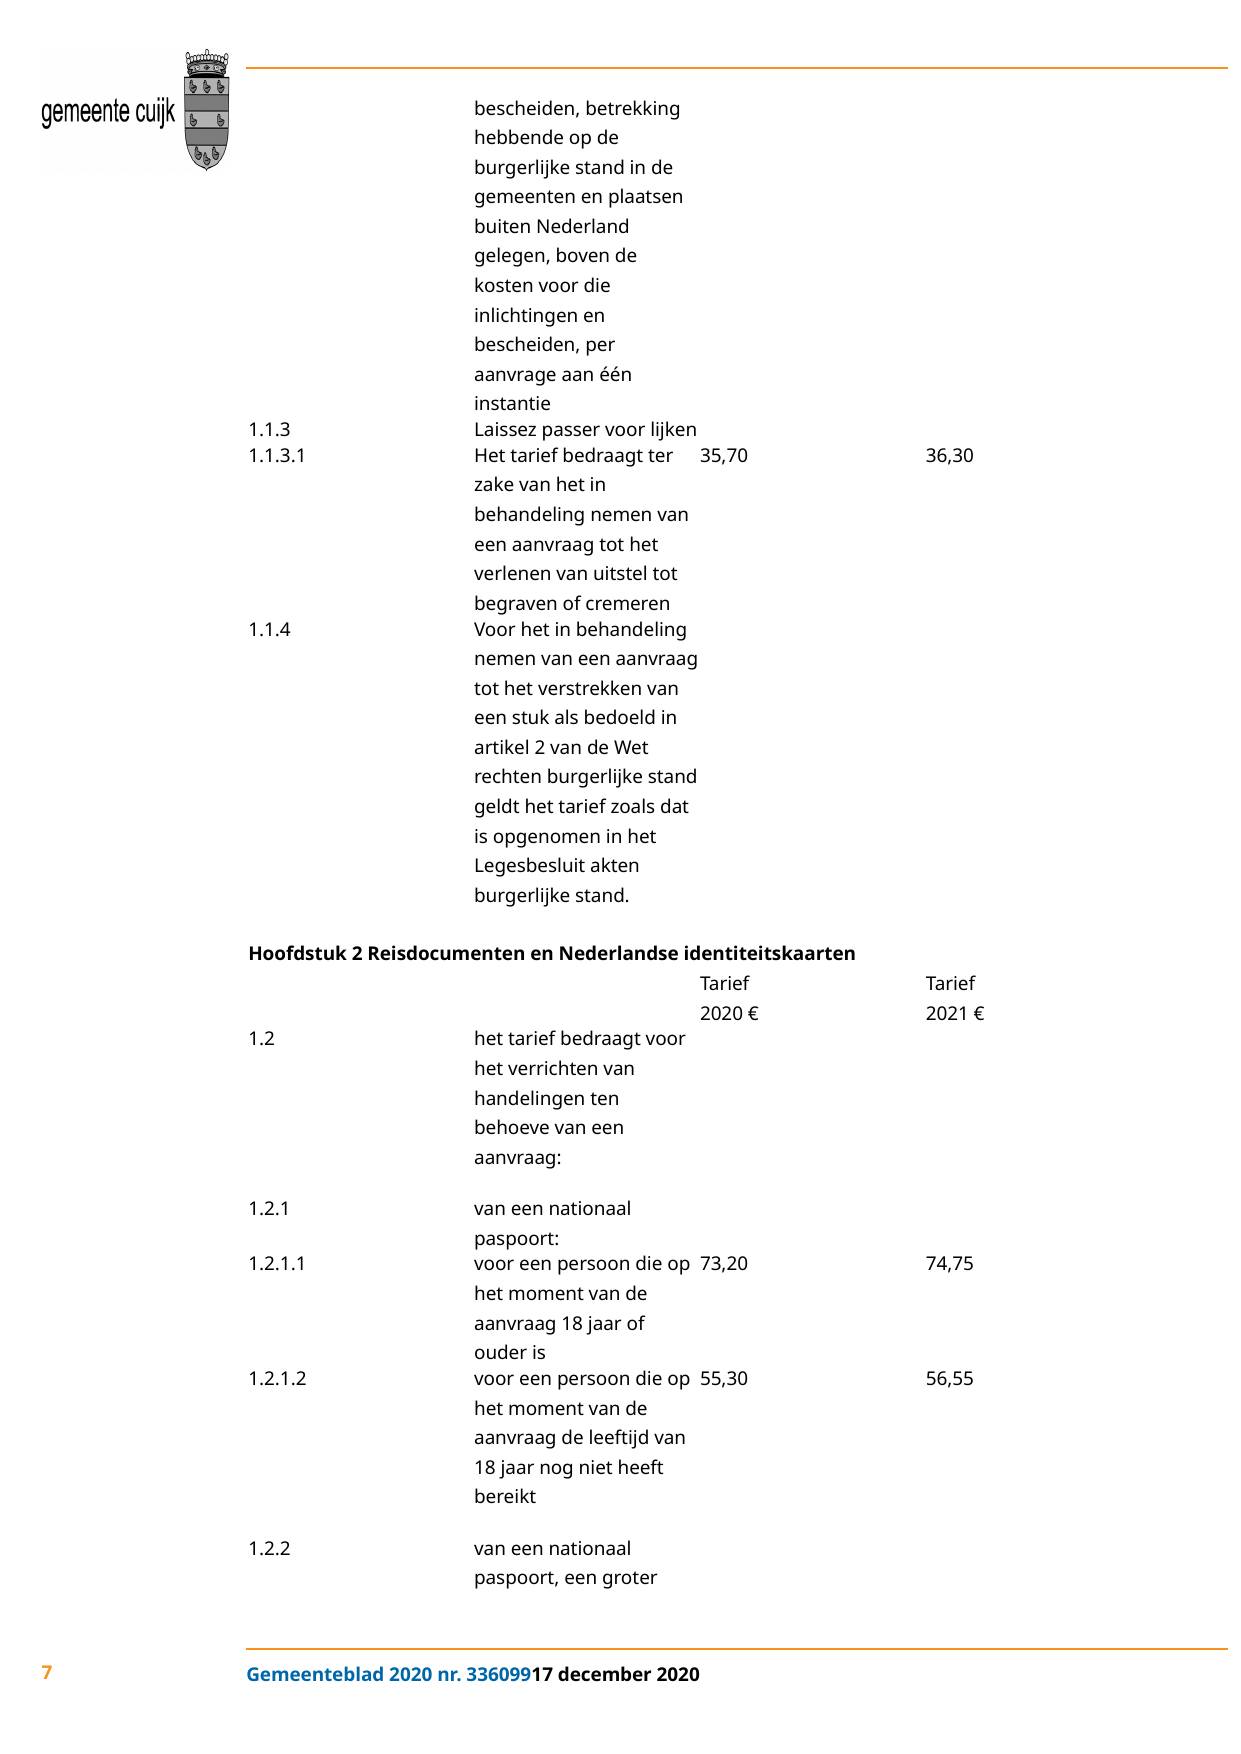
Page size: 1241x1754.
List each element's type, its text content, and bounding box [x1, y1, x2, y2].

table_cell Voor het in behandeling nemen van een aanvraag tot het verstrekken van een stuk als bedoeld in artikel 2 van de Wet rechten burgerlijke stand geldt het tarief zoals dat is opgenomen in het Legesbesluit akten burgerlijke stand. [474, 616, 700, 908]
table_cell 35,70 [700, 442, 926, 616]
table_header [248, 970, 474, 1026]
table_cell 55,30 [700, 1365, 926, 1509]
table_cell van een nationaal paspoort, een groter [474, 1535, 700, 1590]
table_cell 1.2.1 [248, 1195, 474, 1251]
table_cell [700, 1509, 926, 1535]
table_cell [926, 1535, 1152, 1590]
table_cell 73,20 [700, 1251, 926, 1365]
table_cell [248, 1509, 474, 1535]
table_cell [700, 416, 926, 442]
picture [41, 47, 231, 172]
table_cell [474, 1170, 700, 1195]
table_cell [700, 1195, 926, 1251]
table_cell bescheiden, betrekking hebbende op de burgerlijke stand in de gemeenten en plaatsen buiten Nederland gelegen, boven de kosten voor die inlichtingen en bescheiden, per aanvrage aan één instantie [474, 95, 700, 416]
table_cell [700, 1535, 926, 1590]
table_cell [926, 95, 1152, 416]
table_cell 74,75 [926, 1251, 1152, 1365]
table_cell [926, 1026, 1152, 1169]
table_cell [926, 1509, 1152, 1535]
table_cell 1.2.2 [248, 1535, 474, 1590]
table_cell Het tarief bedraagt ter zake van het in behandeling nemen van een aanvraag tot het verlenen van uitstel tot begraven of cremeren [474, 442, 700, 616]
table_cell 1.1.3.1 [248, 442, 474, 616]
table_cell 1.2.1.1 [248, 1251, 474, 1365]
table_cell 36,30 [926, 442, 1152, 616]
table_cell het tarief bedraagt voor het verrichten van handelingen ten behoeve van een aanvraag: [474, 1026, 700, 1169]
table_cell 56,55 [926, 1365, 1152, 1509]
text Hoofdstuk 2 Reisdocumenten en Nederlandse identiteitskaarten [248, 941, 1152, 966]
table_cell [926, 1195, 1152, 1251]
table_header Tarief 2020 € [700, 970, 926, 1026]
table_cell 1.2.1.2 [248, 1365, 474, 1509]
table_header [474, 970, 700, 1026]
table_cell voor een persoon die op het moment van de aanvraag de leeftijd van 18 jaar nog niet heeft bereikt [474, 1365, 700, 1509]
table_cell [474, 1509, 700, 1535]
table_cell 1.1.4 [248, 616, 474, 908]
table_cell [700, 95, 926, 416]
table_cell voor een persoon die op het moment van de aanvraag 18 jaar of ouder is [474, 1251, 700, 1365]
table_cell 1.2 [248, 1026, 474, 1169]
table_cell Laissez passer voor lijken [474, 416, 700, 442]
table_cell [248, 95, 474, 416]
table_cell van een nationaal paspoort: [474, 1195, 700, 1251]
table_header Tarief 2021 € [926, 970, 1152, 1026]
table_cell [926, 1170, 1152, 1195]
table_cell [700, 1026, 926, 1169]
table_cell [926, 416, 1152, 442]
table_cell [700, 1170, 926, 1195]
table_cell [700, 616, 926, 908]
table_cell [248, 1170, 474, 1195]
table_cell 1.1.3 [248, 416, 474, 442]
table_cell [926, 616, 1152, 908]
